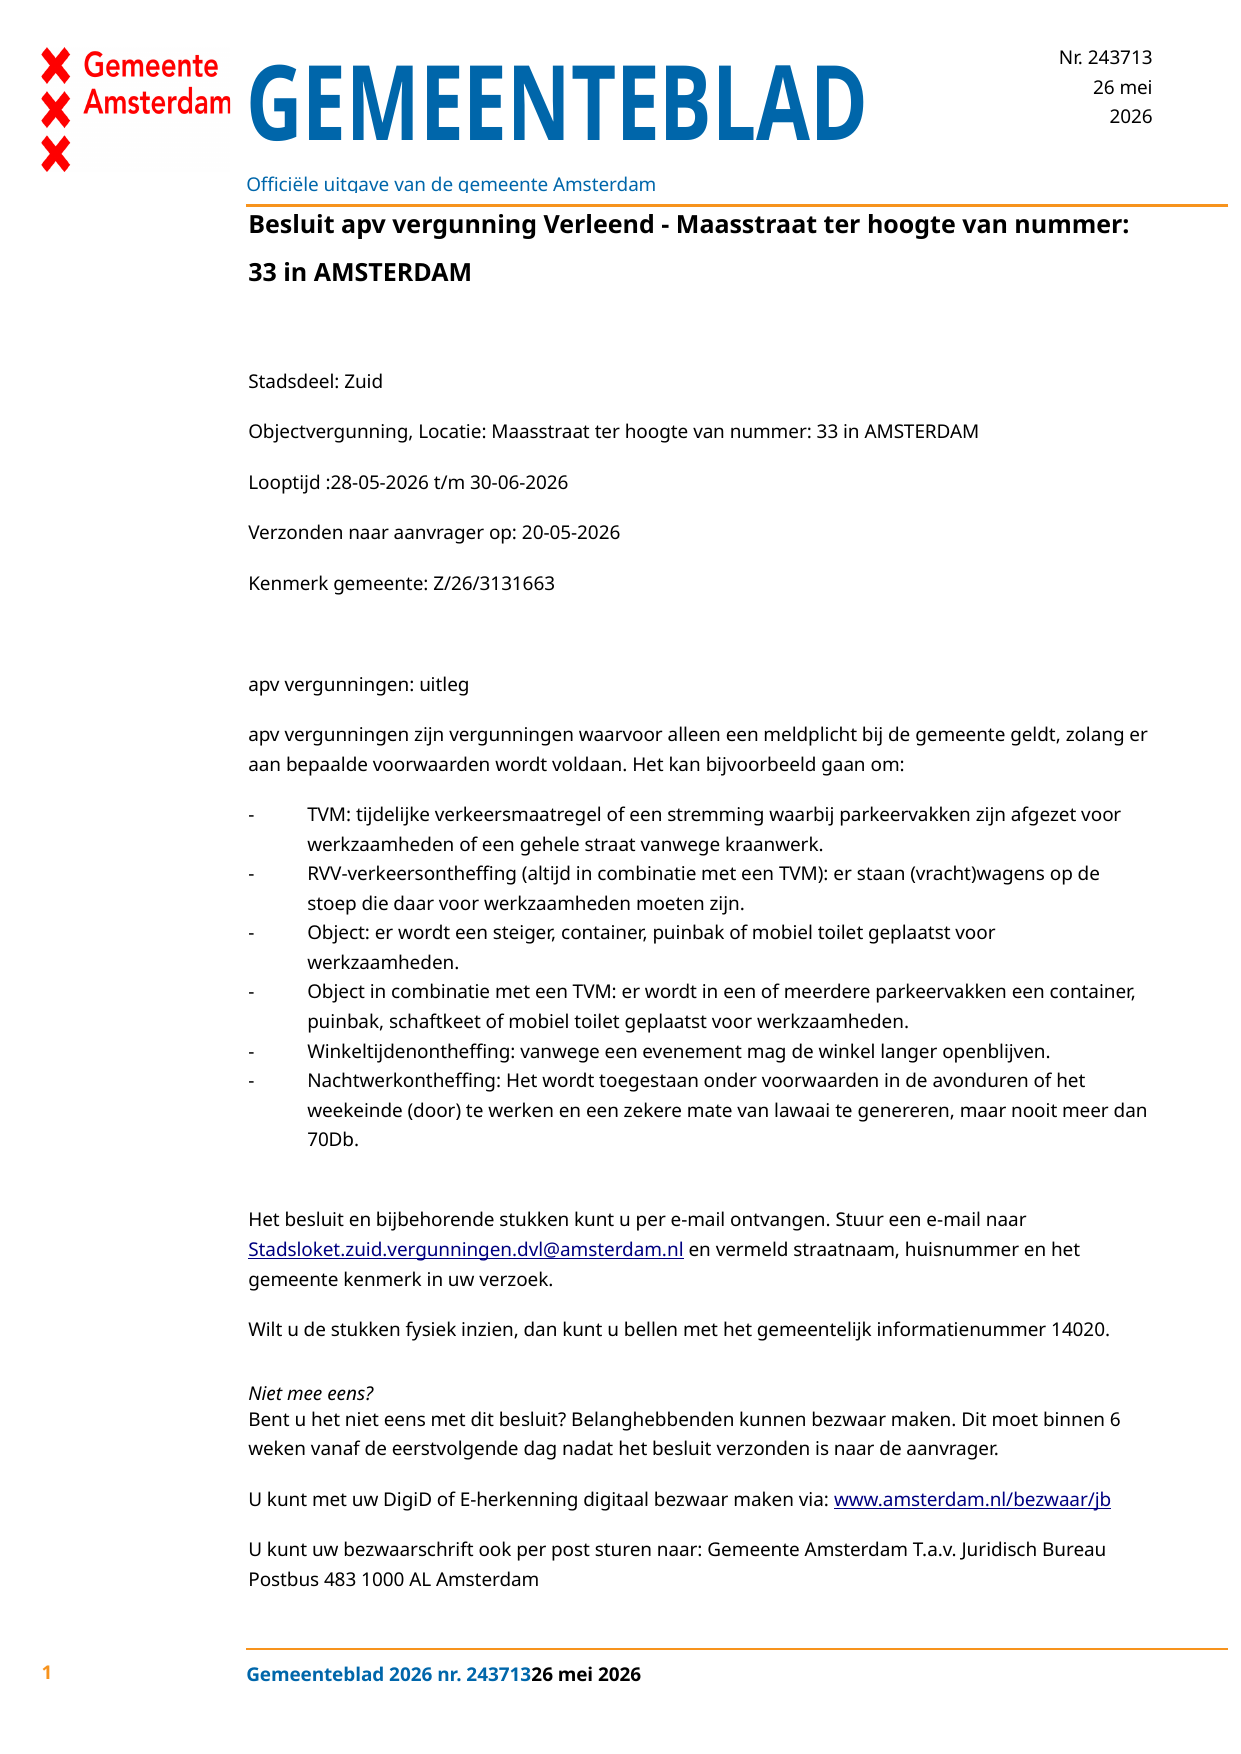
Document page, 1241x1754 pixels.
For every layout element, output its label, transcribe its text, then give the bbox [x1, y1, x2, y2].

text apv vergunningen zijn vergunningen waarvoor alleen een meldplicht bij de gemeente geldt, zolang er aan bepaalde voorwaarden wordt voldaan. Het kan bijvoorbeeld gaan om: [248, 721, 1152, 777]
text Verzonden naar aanvrager op: 20-05-2026 [248, 519, 1152, 545]
text Niet mee eens? [248, 1380, 1152, 1406]
list TVM: tijdelijke verkeersmaatregel of een stremming waarbij parkeervakken zijn afgezet voor werkzaamheden of een gehele straat vanwege kraanwerk. [248, 801, 1152, 857]
text Bent u het niet eens met dit besluit? Belanghebbenden kunnen bezwaar maken. Dit moet binnen 6 weken vanaf de eerstvolgende dag nadat het besluit verzonden is naar de aanvrager. [248, 1406, 1152, 1461]
list Object: er wordt een steiger, container, puinbak of mobiel toilet geplaatst voor werkzaamheden. [248, 919, 1152, 975]
text Objectvergunning, Locatie: Maasstraat ter hoogte van nummer: 33 in AMSTERDAM [248, 419, 1152, 444]
text Het besluit en bijbehorende stukken kunt u per e-mail ontvangen. Stuur een e-mail naar Stadsloket.zuid.vergunningen.dvl@amsterdam.nl en vermeld straatnaam, huisnummer en het gemeente kenmerk in uw verzoek. [248, 1207, 1152, 1292]
list RVV-verkeersontheffing (altijd in combinatie met een TVM): er staan (vracht)wagens op de stoep die daar voor werkzaamheden moeten zijn. [248, 860, 1152, 916]
text Kenmerk gemeente: Z/26/3131663 [248, 570, 1152, 596]
list Nachtwerkontheffing: Het wordt toegestaan onder voorwaarden in de avonduren of het weekeinde (door) te werken en een zekere mate van lawaai te genereren, maar nooit meer dan 70Db. [248, 1067, 1152, 1152]
picture [41, 47, 231, 172]
list Winkeltijdenontheffing: vanwege een evenement mag de winkel langer openblijven. [248, 1038, 1152, 1064]
text U kunt uw bezwaarschrift ook per post sturen naar: Gemeente Amsterdam T.a.v. Juridisch Bureau Postbus 483 1000 AL Amsterdam [248, 1536, 1152, 1592]
text Wilt u de stukken fysiek inzien, dan kunt u bellen met het gemeentelijk informatienummer 14020. [248, 1316, 1152, 1342]
text Besluit apv vergunning Verleend - Maasstraat ter hoogte van nummer: 33 in AMSTERDAM [248, 207, 1152, 288]
text Looptijd :28-05-2026 t/m 30-06-2026 [248, 469, 1152, 495]
text U kunt met uw DigiD of E-herkenning digitaal bezwaar maken via: www.amsterdam.nl/bezwaar/jb [248, 1486, 1152, 1512]
list Object in combinatie met een TVM: er wordt in een of meerdere parkeervakken een container, puinbak, schaftkeet of mobiel toilet geplaatst voor werkzaamheden. [248, 979, 1152, 1034]
text Stadsdeel: Zuid [248, 368, 1152, 394]
text apv vergunningen: uitleg [248, 671, 1152, 697]
